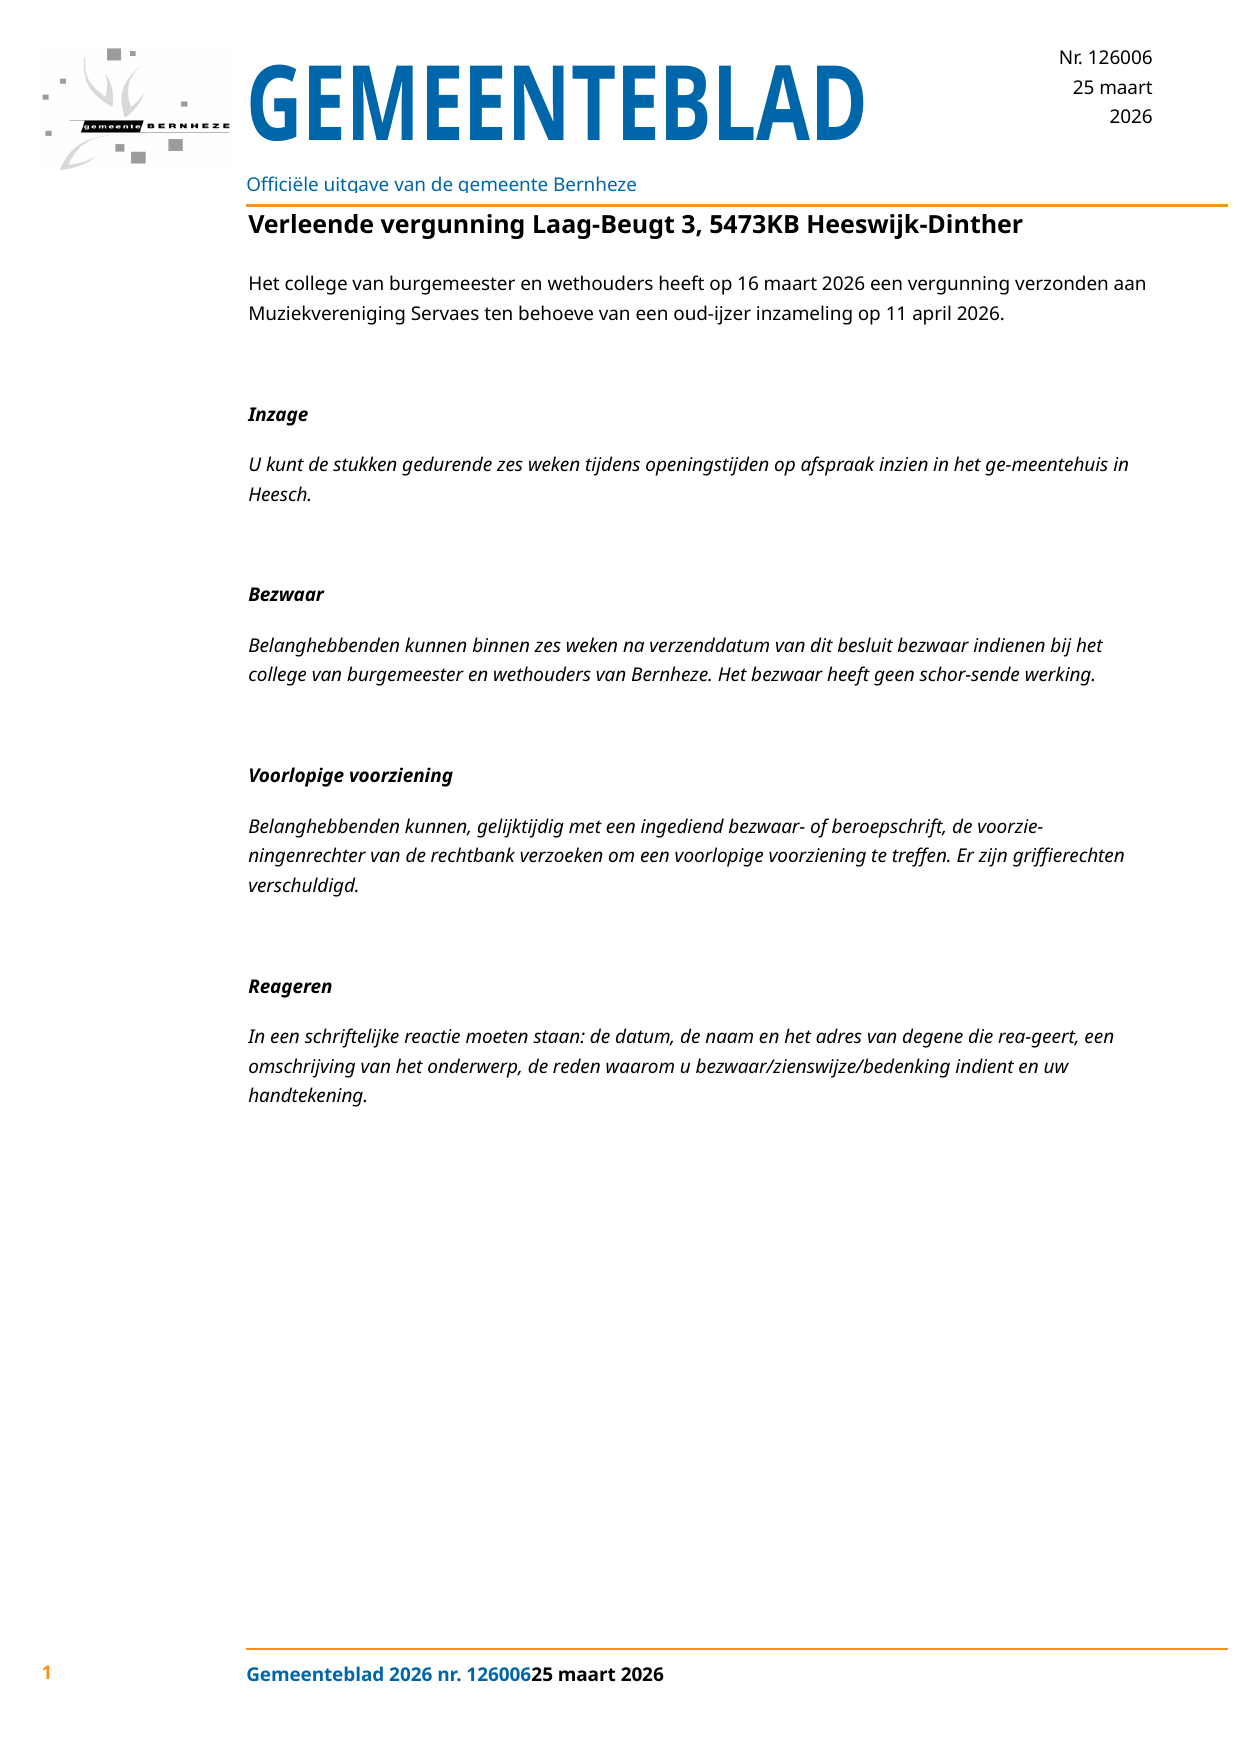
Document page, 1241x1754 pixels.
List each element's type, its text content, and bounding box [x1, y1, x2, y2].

text Belanghebbenden kunnen, gelijktijdig met een ingediend bezwaar- of beroepschrift, de voorzie-ningenrechter van de rechtbank verzoeken om een voorlopige voorziening te treffen. Er zijn griffierechten verschuldigd. [248, 813, 1152, 898]
text U kunt de stukken gedurende zes weken tijdens openingstijden op afspraak inzien in het ge-meentehuis in Heesch. [248, 451, 1152, 506]
text Voorlopige voorziening [248, 762, 1152, 788]
text Inzage [248, 401, 1152, 426]
text Verleende vergunning Laag-Beugt 3, 5473KB Heeswijk-Dinther [248, 207, 1152, 241]
text Het college van burgemeester en wethouders heeft op 16 maart 2026 een vergunning verzonden aan Muziekvereniging Servaes ten behoeve van een oud-ijzer inzameling op 11 april 2026. [248, 270, 1152, 326]
text Bezwaar [248, 582, 1152, 607]
text In een schriftelijke reactie moeten staan: de datum, de naam en het adres van degene die rea-geert, een omschrijving van het onderwerp, de reden waarom u bezwaar/zienswijze/bedenking indient en uw handtekening. [248, 1023, 1152, 1108]
text Belanghebbenden kunnen binnen zes weken na verzenddatum van dit besluit bezwaar indienen bij het college van burgemeester en wethouders van Bernheze. Het bezwaar heeft geen schor-sende werking. [248, 632, 1152, 687]
text Reageren [248, 973, 1152, 998]
picture [41, 47, 231, 172]
